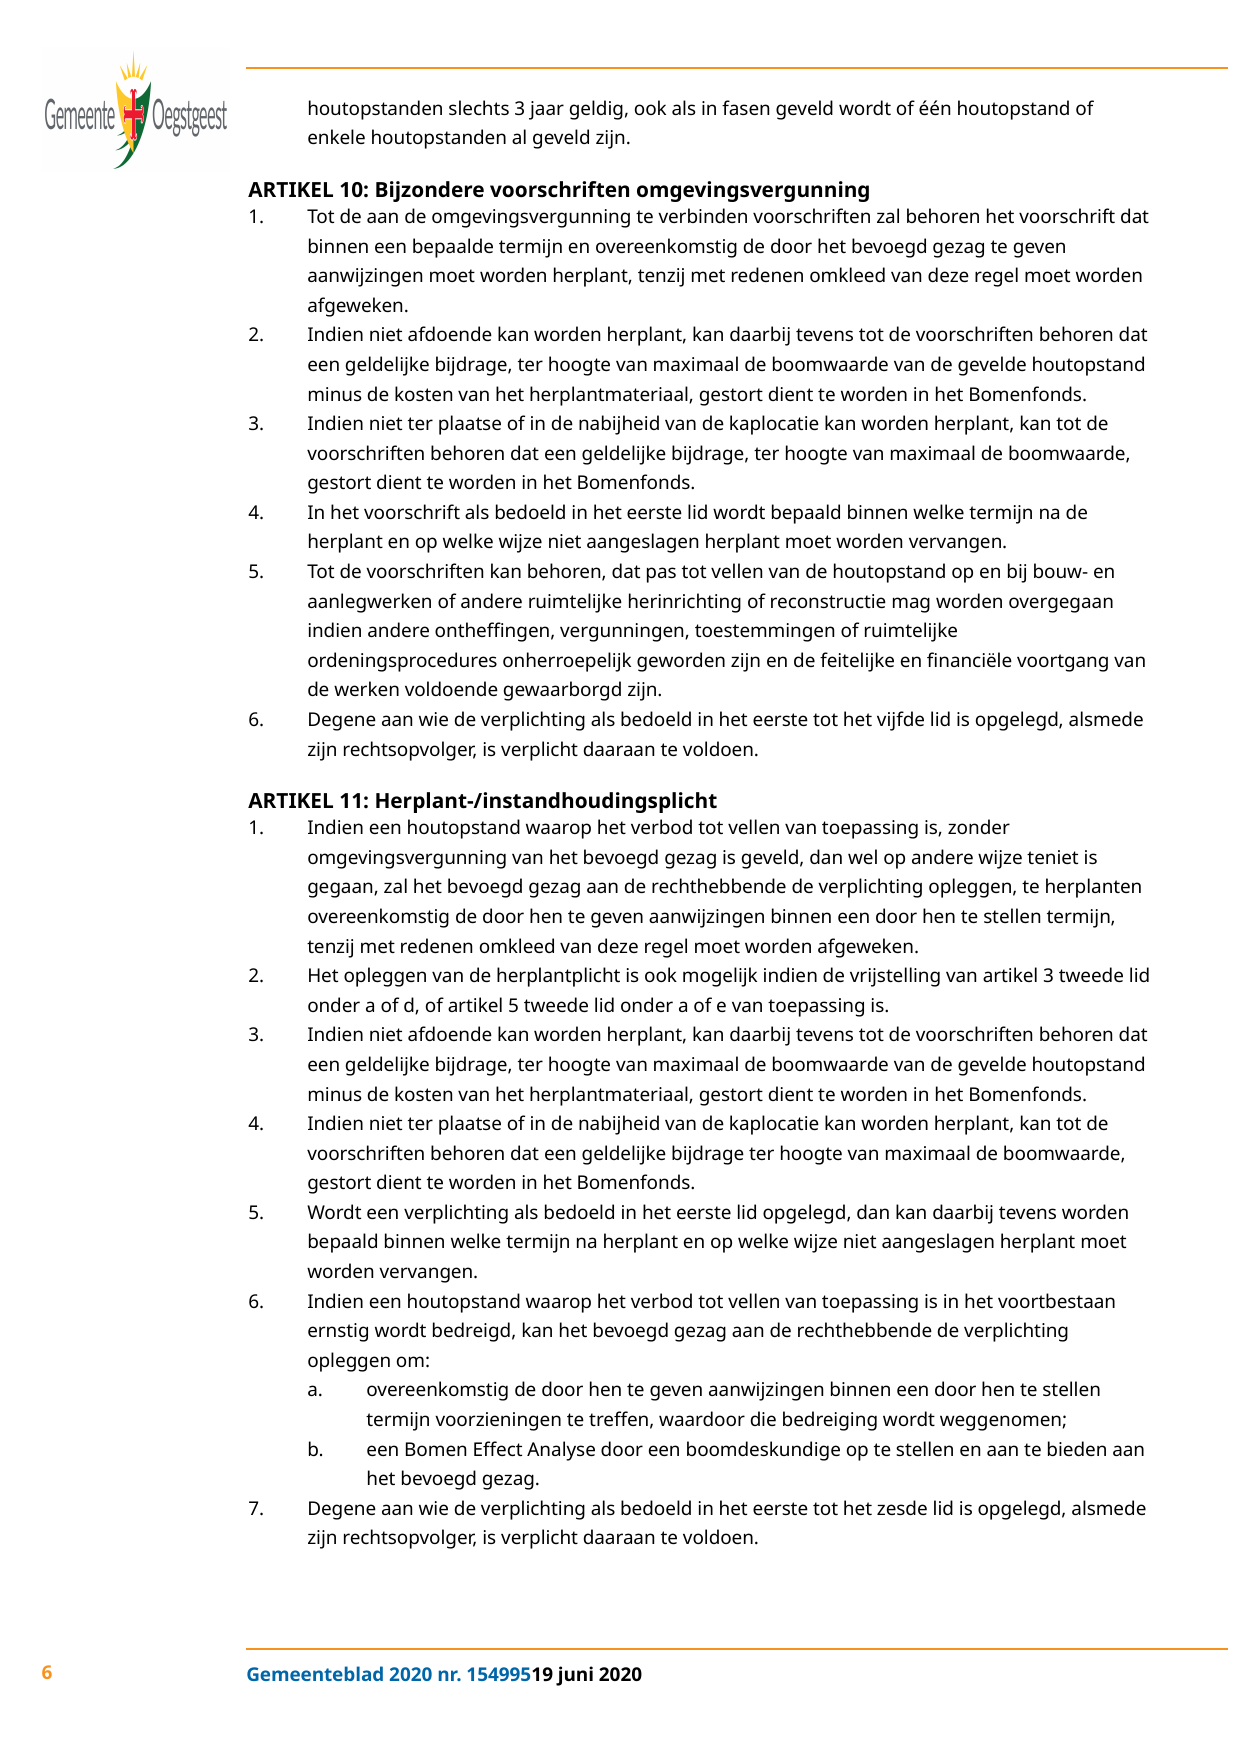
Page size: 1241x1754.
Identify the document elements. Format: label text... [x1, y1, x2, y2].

list Indien niet ter plaatse of in de nabijheid van de kaplocatie kan worden herplant, kan tot de voorschriften behoren dat een geldelijke bijdrage ter hoogte van maximaal de boomwaarde, gestort dient te worden in het Bomenfonds. [248, 1110, 1152, 1195]
text ARTIKEL 10: Bijzondere voorschriften omgevingsvergunning [248, 175, 1152, 203]
list Indien niet afdoende kan worden herplant, kan daarbij tevens tot de voorschriften behoren dat een geldelijke bijdrage, ter hoogte van maximaal de boomwaarde van de gevelde houtopstand minus de kosten van het herplantmateriaal, gestort dient te worden in het Bomenfonds. [248, 322, 1152, 406]
list Degene aan wie de verplichting als bedoeld in het eerste tot het vijfde lid is opgelegd, alsmede zijn rechtsopvolger, is verplicht daaraan te voldoen. [248, 706, 1152, 761]
list Tot de aan de omgevingsvergunning te verbinden voorschriften zal behoren het voorschrift dat binnen een bepaalde termijn en overeenkomstig de door het bevoegd gezag te geven aanwijzingen moet worden herplant, tenzij met redenen omkleed van deze regel moet worden afgeweken. [248, 203, 1152, 318]
list Indien een houtopstand waarop het verbod tot vellen van toepassing is in het voortbestaan ernstig wordt bedreigd, kan het bevoegd gezag aan de rechthebbende de verplichting opleggen om: [248, 1288, 1152, 1373]
picture [41, 47, 231, 172]
list Indien niet ter plaatse of in de nabijheid van de kaplocatie kan worden herplant, kan tot de voorschriften behoren dat een geldelijke bijdrage, ter hoogte van maximaal de boomwaarde, gestort dient te worden in het Bomenfonds. [248, 410, 1152, 495]
list In het voorschrift als bedoeld in het eerste lid wordt bepaald binnen welke termijn na de herplant en op welke wijze niet aangeslagen herplant moet worden vervangen. [248, 499, 1152, 554]
list overeenkomstig de door hen te geven aanwijzingen binnen een door hen te stellen termijn voorzieningen te treffen, waardoor die bedreiging wordt weggenomen; [307, 1377, 1152, 1432]
list Tot de voorschriften kan behoren, dat pas tot vellen van de houtopstand op en bij bouw- en aanlegwerken of andere ruimtelijke herinrichting of reconstructie mag worden overgegaan indien andere ontheffingen, vergunningen, toestemmingen of ruimtelijke ordeningsprocedures onherroepelijk geworden zijn en de feitelijke en financiële voortgang van de werken voldoende gewaarborgd zijn. [248, 558, 1152, 702]
list houtopstanden slechts 3 jaar geldig, ook als in fasen geveld wordt of één houtopstand of enkele houtopstanden al geveld zijn. [248, 95, 1152, 150]
list Indien een houtopstand waarop het verbod tot vellen van toepassing is, zonder omgevingsvergunning van het bevoegd gezag is geveld, dan wel op andere wijze teniet is gegaan, zal het bevoegd gezag aan de rechthebbende de verplichting opleggen, te herplanten overeenkomstig de door hen te geven aanwijzingen binnen een door hen te stellen termijn, tenzij met redenen omkleed van deze regel moet worden afgeweken. [248, 814, 1152, 959]
list Het opleggen van de herplantplicht is ook mogelijk indien de vrijstelling van artikel 3 tweede lid onder a of d, of artikel 5 tweede lid onder a of e van toepassing is. [248, 962, 1152, 1018]
list Wordt een verplichting als bedoeld in het eerste lid opgelegd, dan kan daarbij tevens worden bepaald binnen welke termijn na herplant en op welke wijze niet aangeslagen herplant moet worden vervangen. [248, 1199, 1152, 1284]
text ARTIKEL 11: Herplant-/instandhoudingsplicht [248, 786, 1152, 814]
list Degene aan wie de verplichting als bedoeld in het eerste tot het zesde lid is opgelegd, alsmede zijn rechtsopvolger, is verplicht daaraan te voldoen. [248, 1495, 1152, 1550]
list Indien niet afdoende kan worden herplant, kan daarbij tevens tot de voorschriften behoren dat een geldelijke bijdrage, ter hoogte van maximaal de boomwaarde van de gevelde houtopstand minus de kosten van het herplantmateriaal, gestort dient te worden in het Bomenfonds. [248, 1022, 1152, 1107]
list een Bomen Effect Analyse door een boomdeskundige op te stellen en aan te bieden aan het bevoegd gezag. [307, 1436, 1152, 1491]
